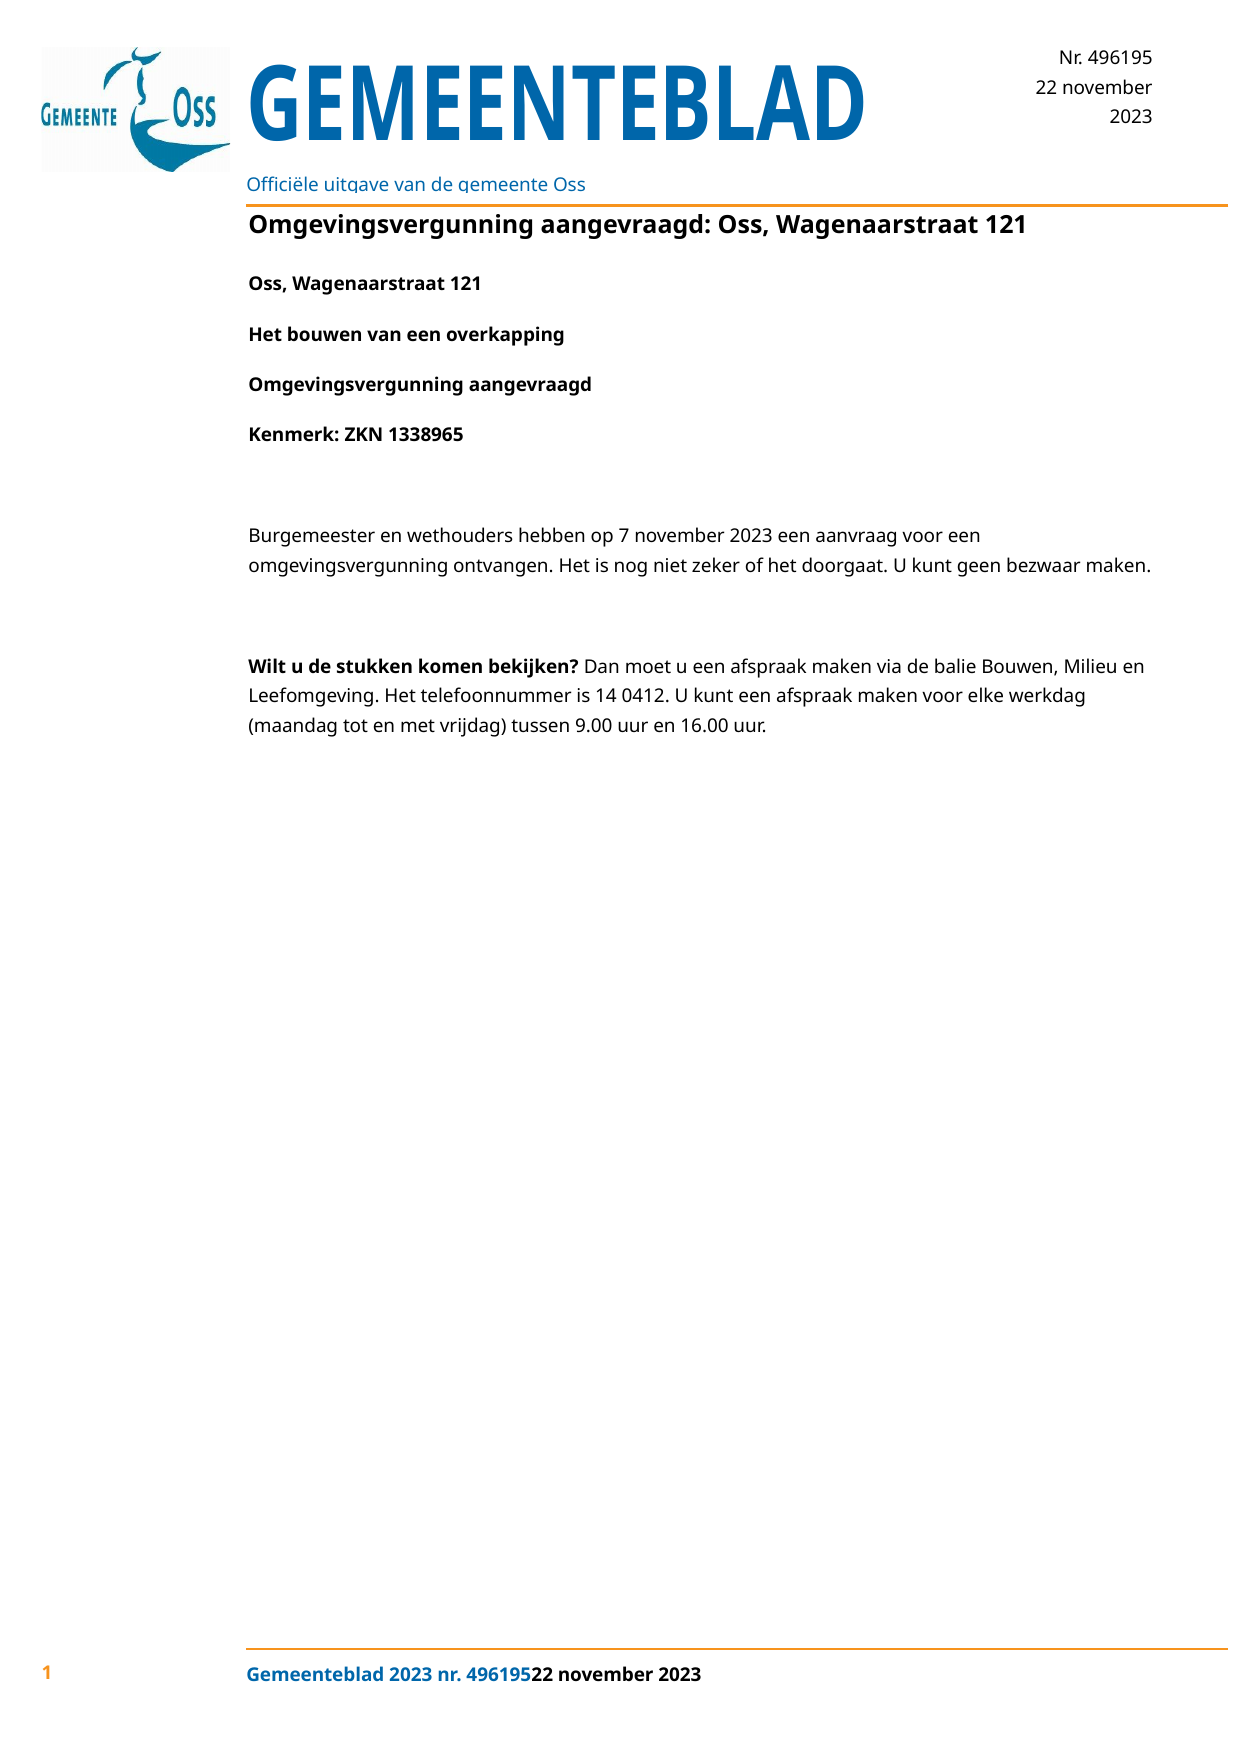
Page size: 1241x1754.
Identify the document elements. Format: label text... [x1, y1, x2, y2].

text Omgevingsvergunning aangevraagd: Oss, Wagenaarstraat 121 [248, 207, 1152, 241]
text Kenmerk: ZKN 1338965 [248, 422, 1152, 447]
text Burgemeester en wethouders hebben op 7 november 2023 een aanvraag voor een omgevingsvergunning ontvangen. Het is nog niet zeker of het doorgaat. U kunt geen bezwaar maken. [248, 522, 1152, 578]
picture [41, 47, 231, 172]
text Het bouwen van een overkapping [248, 321, 1152, 346]
text Omgevingsvergunning aangevraagd [248, 371, 1152, 397]
text Oss, Wagenaarstraat 121 [248, 270, 1152, 296]
text Wilt u de stukken komen bekijken? Dan moet u een afspraak maken via de balie Bouwen, Milieu en Leefomgeving. Het telefoonnummer is 14 0412. U kunt een afspraak maken voor elke werkdag (maandag tot en met vrijdag) tussen 9.00 uur en 16.00 uur. [248, 653, 1152, 738]
